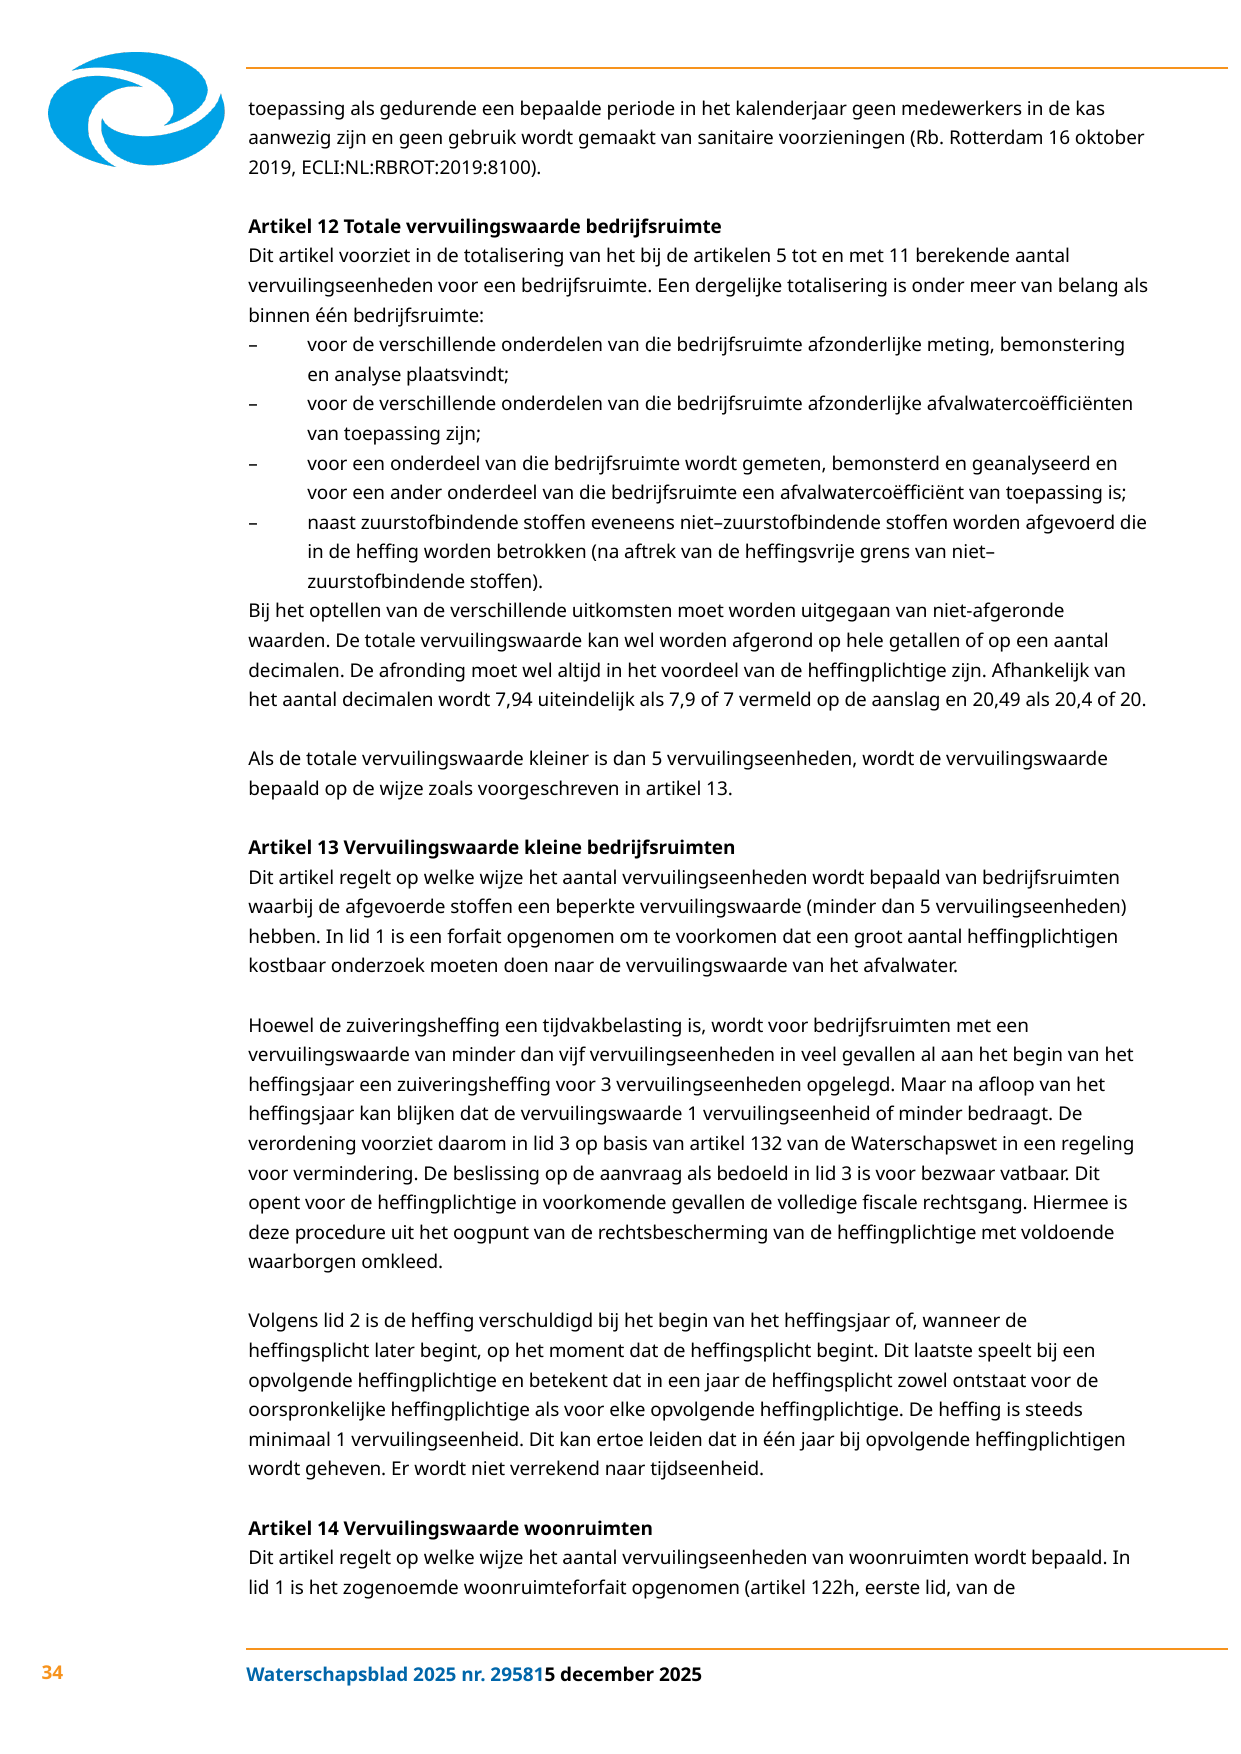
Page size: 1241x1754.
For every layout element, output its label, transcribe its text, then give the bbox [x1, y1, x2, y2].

text Bij het optellen van de verschillende uitkomsten moet worden uitgegaan van niet-afgeronde waarden. De totale vervuilingswaarde kan wel worden afgerond op hele getallen of op een aantal decimalen. De afronding moet wel altijd in het voordeel van de heffingplichtige zijn. Afhankelijk van het aantal decimalen wordt 7,94 uiteindelijk als 7,9 of 7 vermeld op de aanslag en 20,49 als 20,4 of 20. [248, 598, 1152, 712]
text toepassing als gedurende een bepaalde periode in het kalenderjaar geen medewerkers in de kas aanwezig zijn en geen gebruik wordt gemaakt van sanitaire voorzieningen (Rb. Rotterdam 16 oktober 2019, ECLI:NL:RBROT:2019:8100). [248, 95, 1152, 180]
picture [41, 47, 231, 172]
text Artikel 13 Vervuilingswaarde kleine bedrijfsruimten [248, 834, 1152, 860]
text Dit artikel regelt op welke wijze het aantal vervuilingseenheden wordt bepaald van bedrijfsruimten waarbij de afgevoerde stoffen een beperkte vervuilingswaarde (minder dan 5 vervuilingseenheden) hebben. In lid 1 is een forfait opgenomen om te voorkomen dat een groot aantal heffingplichtigen kostbaar onderzoek moeten doen naar de vervuilingswaarde van het afvalwater. [248, 864, 1152, 978]
text Dit artikel voorziet in de totalisering van het bij de artikelen 5 tot en met 11 berekende aantal vervuilingseenheden voor een bedrijfsruimte. Een dergelijke totalisering is onder meer van belang als binnen één bedrijfsruimte: [248, 243, 1152, 328]
list voor de verschillende onderdelen van die bedrijfsruimte afzonderlijke meting, bemonstering en analyse plaatsvindt; [248, 331, 1152, 387]
text Volgens lid 2 is de heffing verschuldigd bij het begin van het heffingsjaar of, wanneer de heffingsplicht later begint, op het moment dat de heffingsplicht begint. Dit laatste speelt bij een opvolgende heffingplichtige en betekent dat in een jaar de heffingsplicht zowel ontstaat voor de oorspronkelijke heffingplichtige als voor elke opvolgende heffingplichtige. De heffing is steeds minimaal 1 vervuilingseenheid. Dit kan ertoe leiden dat in één jaar bij opvolgende heffingplichtigen wordt geheven. Er wordt niet verrekend naar tijdseenheid. [248, 1308, 1152, 1481]
list voor de verschillende onderdelen van die bedrijfsruimte afzonderlijke afvalwatercoëfficiënten van toepassing zijn; [248, 391, 1152, 446]
text Hoewel de zuiveringsheffing een tijdvakbelasting is, wordt voor bedrijfsruimten met een vervuilingswaarde van minder dan vijf vervuilingseenheden in veel gevallen al aan het begin van het heffingsjaar een zuiveringsheffing voor 3 vervuilingseenheden opgelegd. Maar na afloop van het heffingsjaar kan blijken dat de vervuilingswaarde 1 vervuilingseenheid of minder bedraagt. De verordening voorziet daarom in lid 3 op basis van artikel 132 van de Waterschapswet in een regeling voor vermindering. De beslissing op de aanvraag als bedoeld in lid 3 is voor bezwaar vatbaar. Dit opent voor de heffingplichtige in voorkomende gevallen de volledige fiscale rechtsgang. Hiermee is deze procedure uit het oogpunt van de rechtsbescherming van de heffingplichtige met voldoende waarborgen omkleed. [248, 1012, 1152, 1274]
list naast zuurstofbindende stoffen eveneens niet–zuurstofbindende stoffen worden afgevoerd die in de heffing worden betrokken (na aftrek van de heffingsvrije grens van niet–zuurstofbindende stoffen). [248, 509, 1152, 594]
text Artikel 14 Vervuilingswaarde woonruimten [248, 1515, 1152, 1541]
text Artikel 12 Totale vervuilingswaarde bedrijfsruimte [248, 213, 1152, 239]
text Als de totale vervuilingswaarde kleiner is dan 5 vervuilingseenheden, wordt de vervuilingswaarde bepaald op de wijze zoals voorgeschreven in artikel 13. [248, 746, 1152, 801]
text Dit artikel regelt op welke wijze het aantal vervuilingseenheden van woonruimten wordt bepaald. In lid 1 is het zogenoemde woonruimteforfait opgenomen (artikel 122h, eerste lid, van de [248, 1544, 1152, 1600]
list voor een onderdeel van die bedrijfsruimte wordt gemeten, bemonsterd en geanalyseerd en voor een ander onderdeel van die bedrijfsruimte een afvalwatercoëfficiënt van toepassing is; [248, 450, 1152, 505]
